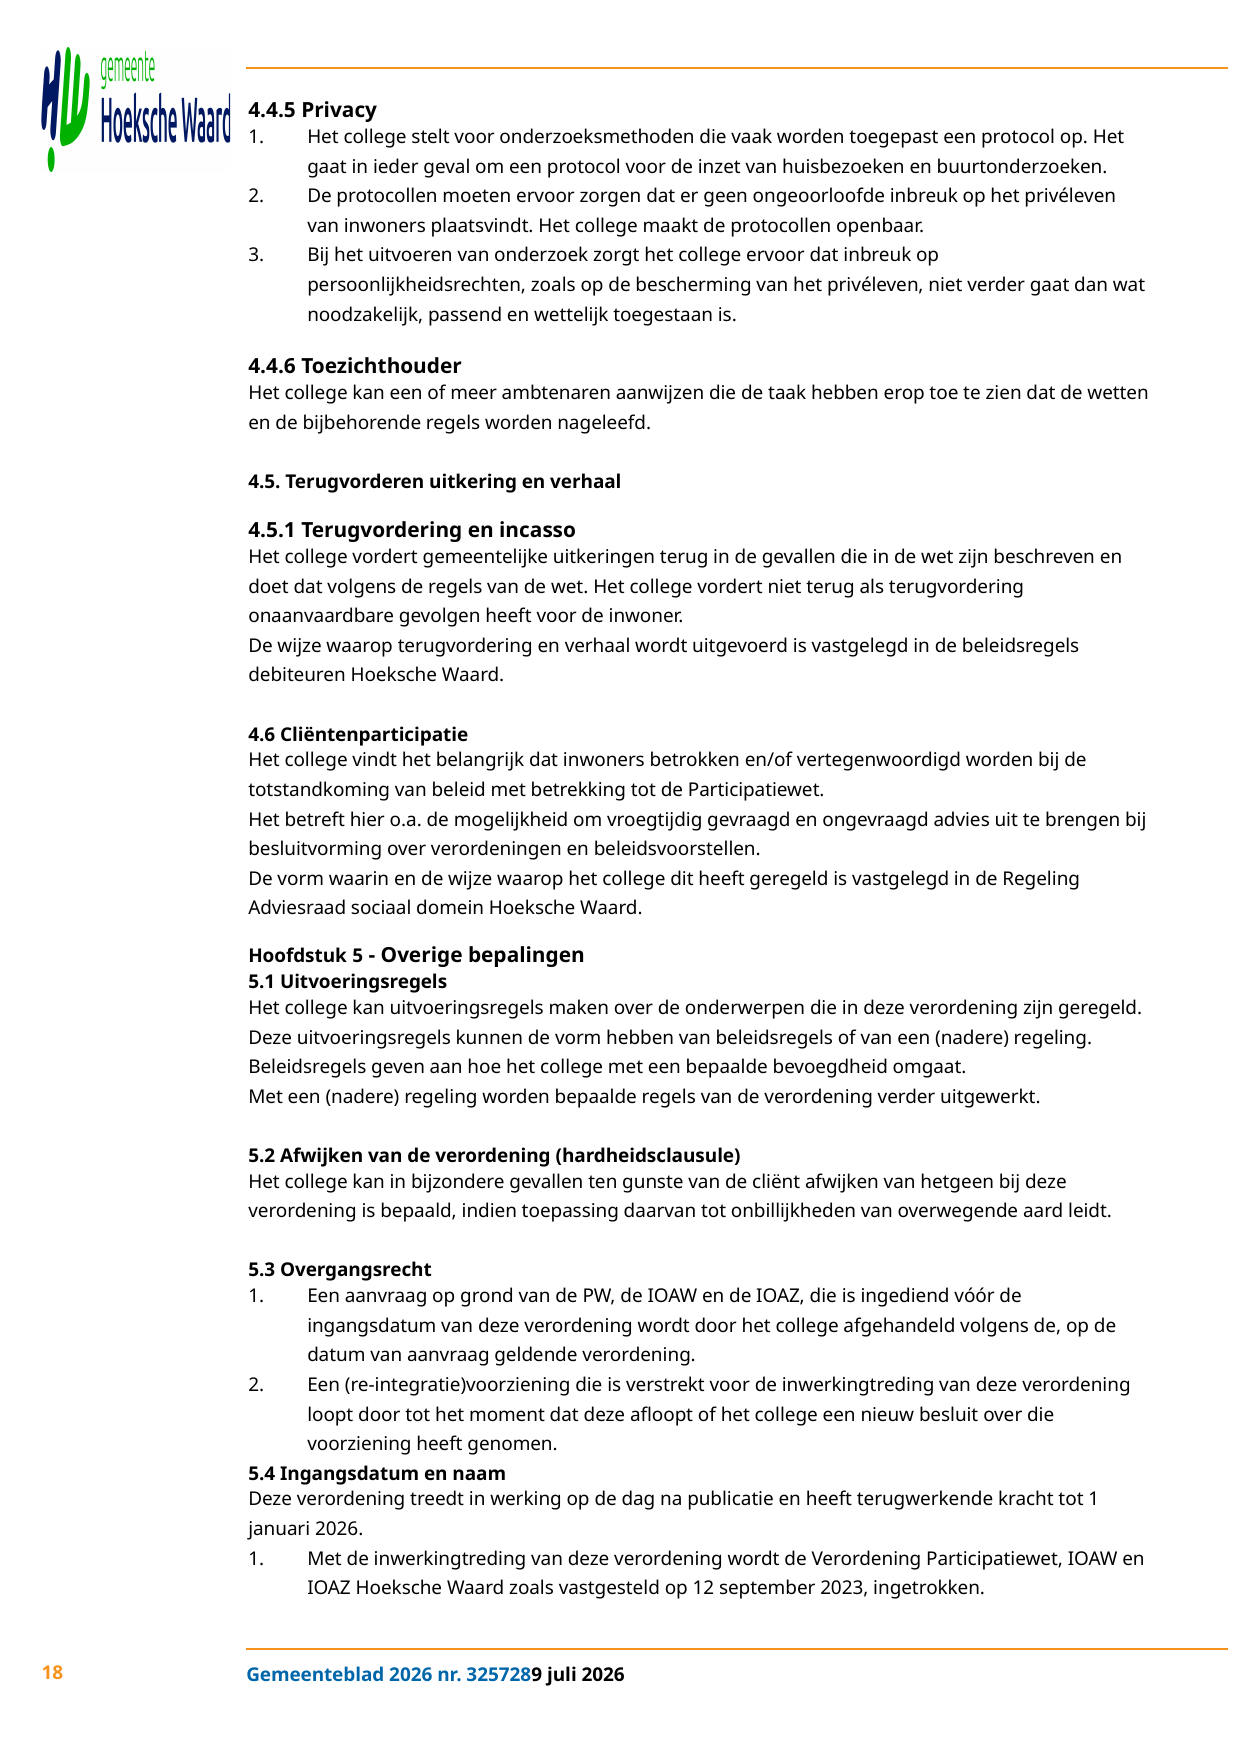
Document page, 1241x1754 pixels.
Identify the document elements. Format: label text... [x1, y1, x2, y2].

text 5.1 Uitvoeringsregels [248, 968, 1152, 994]
text Het college vindt het belangrijk dat inwoners betrokken en/of vertegenwoordigd worden bij de totstandkoming van beleid met betrekking tot de Participatiewet. [248, 747, 1152, 802]
text 4.4.5 Privacy [248, 95, 1152, 123]
text Het college kan een of meer ambtenaren aanwijzen die de taak hebben erop toe te zien dat de wetten en de bijbehorende regels worden nageleefd. [248, 379, 1152, 435]
text 4.4.6 Toezichthouder [248, 351, 1152, 379]
list De protocollen moeten ervoor zorgen dat er geen ongeoorloofde inbreuk op het privéleven van inwoners plaatsvindt. Het college maakt de protocollen openbaar. [248, 182, 1152, 238]
list Bij het uitvoeren van onderzoek zorgt het college ervoor dat inbreuk op persoonlijkheidsrechten, zoals op de bescherming van het privéleven, niet verder gaat dan wat noodzakelijk, passend en wettelijk toegestaan is. [248, 242, 1152, 326]
list Een (re-integratie)voorziening die is verstrekt voor de inwerkingtreding van deze verordening loopt door tot het moment dat deze afloopt of het college een nieuw besluit over die voorziening heeft genomen. [248, 1371, 1152, 1456]
text Deze verordening treedt in werking op de dag na publicatie en heeft terugwerkende kracht tot 1 januari 2026. [248, 1486, 1152, 1541]
list Het college stelt voor onderzoeksmethoden die vaak worden toegepast een protocol op. Het gaat in ieder geval om een protocol voor de inzet van huisbezoeken en buurtonderzoeken. [248, 123, 1152, 178]
picture [41, 47, 231, 172]
text 5.2 Afwijken van de verordening (hardheidsclausule) [248, 1142, 1152, 1168]
text 4.5.1 Terugvordering en incasso [248, 515, 1152, 543]
text De vorm waarin en de wijze waarop het college dit heeft geregeld is vastgelegd in de Regeling Adviesraad sociaal domein Hoeksche Waard. [248, 865, 1152, 920]
text Het college vordert gemeentelijke uitkeringen terug in de gevallen die in de wet zijn beschreven en doet dat volgens de regels van de wet. Het college vordert niet terug als terugvordering onaanvaardbare gevolgen heeft voor de inwoner. [248, 543, 1152, 628]
text 4.5. Terugvorderen uitkering en verhaal [248, 468, 1152, 494]
text 5.3 Overgangsrecht [248, 1257, 1152, 1282]
text De wijze waarop terugvordering en verhaal wordt uitgevoerd is vastgelegd in de beleidsregels debiteuren Hoeksche Waard. [248, 632, 1152, 687]
text 5.4 Ingangsdatum en naam [248, 1460, 1152, 1486]
text Het college kan uitvoeringsregels maken over de onderwerpen die in deze verordening zijn geregeld. Deze uitvoeringsregels kunnen de vorm hebben van beleidsregels of van een (nadere) regeling. Beleidsregels geven aan hoe het college met een bepaalde bevoegdheid omgaat. [248, 994, 1152, 1079]
text Het betreft hier o.a. de mogelijkheid om vroegtijdig gevraagd en ongevraagd advies uit te brengen bij besluitvorming over verordeningen en beleidsvoorstellen. [248, 806, 1152, 861]
text Hoofdstuk 5 - Overige bepalingen [248, 940, 1152, 968]
list Met de inwerkingtreding van deze verordening wordt de Verordening Participatiewet, IOAW en IOAZ Hoeksche Waard zoals vastgesteld op 12 september 2023, ingetrokken. [248, 1545, 1152, 1600]
text 4.6 Cliëntenparticipatie [248, 721, 1152, 747]
text Met een (nadere) regeling worden bepaalde regels van de verordening verder uitgewerkt. [248, 1083, 1152, 1109]
list Een aanvraag op grond van de PW, de IOAW en de IOAZ, die is ingediend vóór de ingangsdatum van deze verordening wordt door het college afgehandeld volgens de, op de datum van aanvraag geldende verordening. [248, 1282, 1152, 1367]
text Het college kan in bijzondere gevallen ten gunste van de cliënt afwijken van hetgeen bij deze verordening is bepaald, indien toepassing daarvan tot onbillijkheden van overwegende aard leidt. [248, 1168, 1152, 1223]
